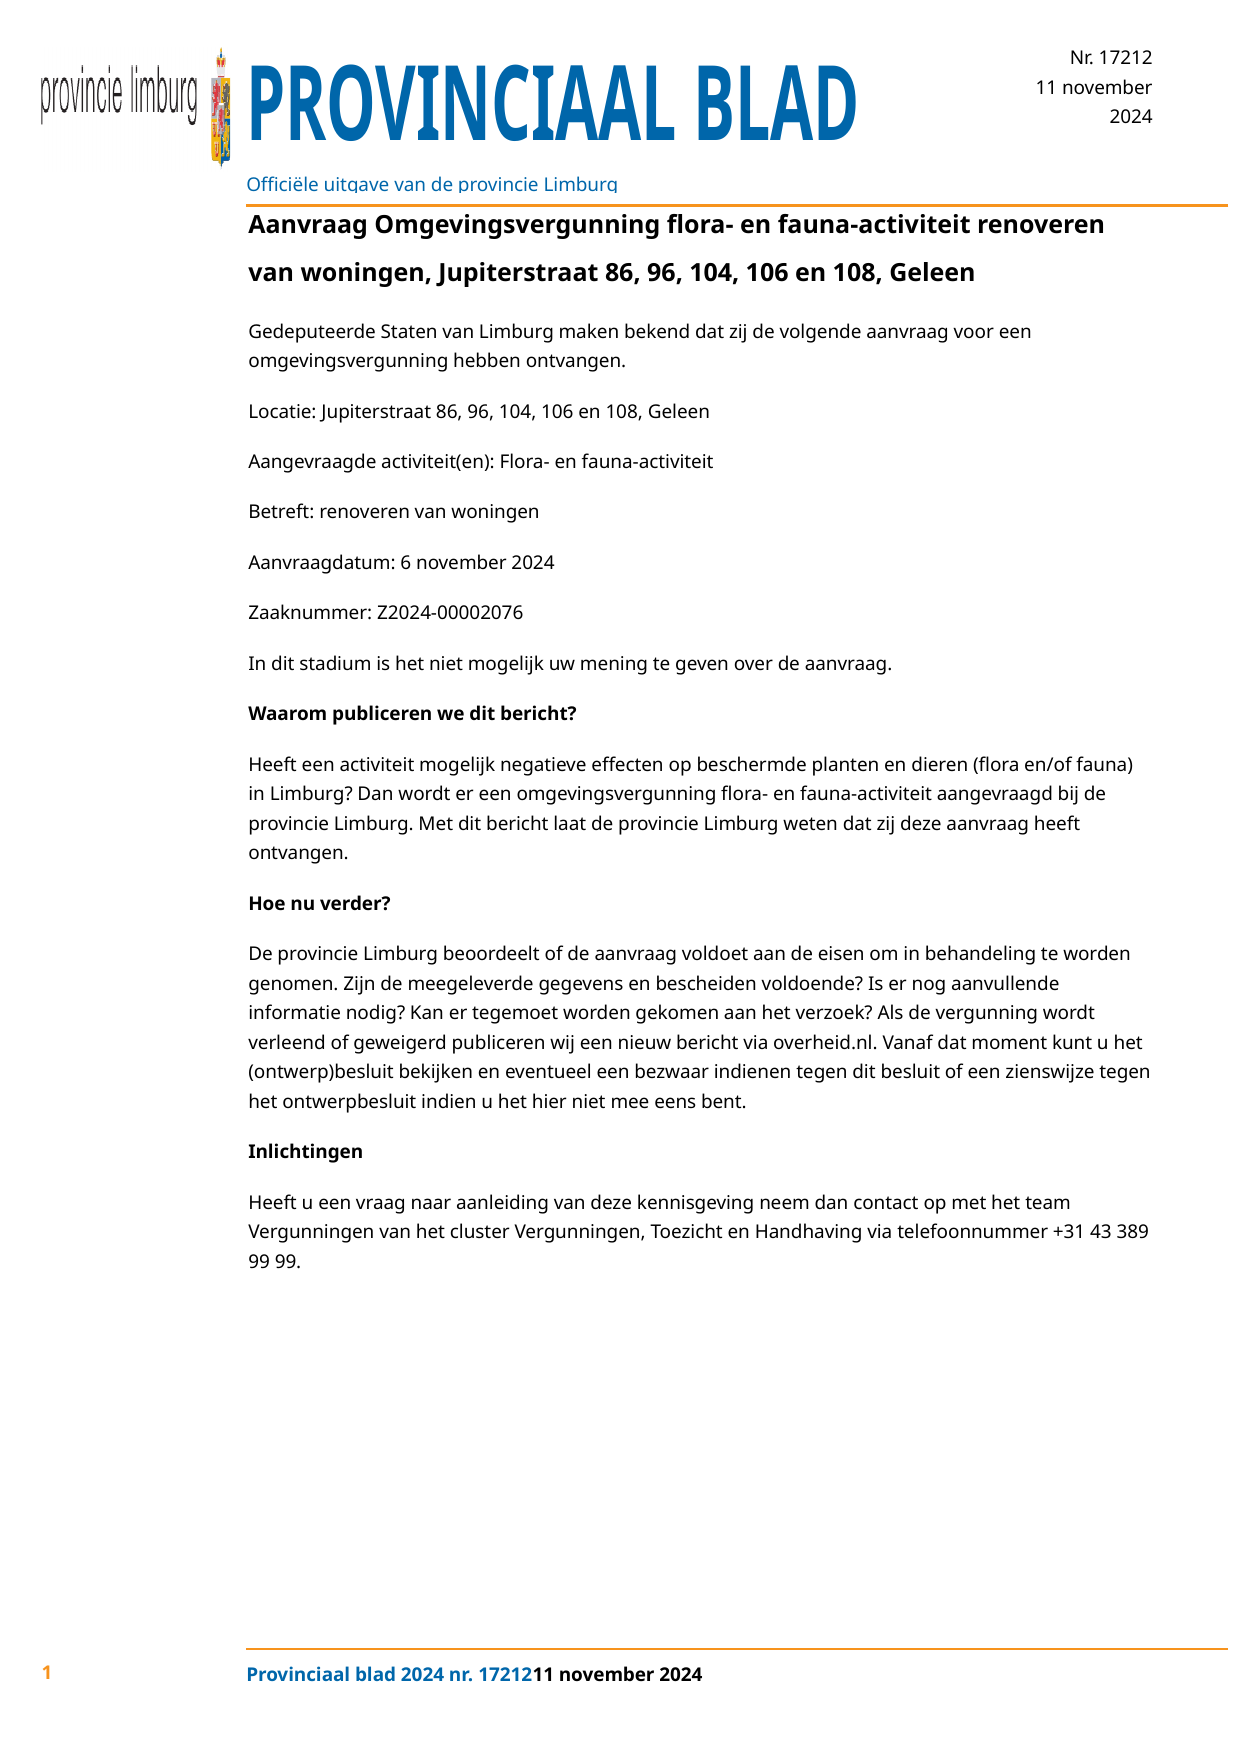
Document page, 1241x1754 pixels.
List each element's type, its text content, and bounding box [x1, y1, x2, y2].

text Locatie: Jupiterstraat 86, 96, 104, 106 en 108, Geleen [248, 398, 1152, 424]
text Heeft een activiteit mogelijk negatieve effecten op beschermde planten en dieren (flora en/of fauna) in Limburg? Dan wordt er een omgevingsvergunning flora- en fauna-activiteit aangevraagd bij de provincie Limburg. Met dit bericht laat de provincie Limburg weten dat zij deze aanvraag heeft ontvangen. [248, 751, 1152, 865]
text Waarom publiceren we dit bericht? [248, 700, 1152, 726]
text Betreft: renoveren van woningen [248, 499, 1152, 524]
picture [41, 47, 231, 172]
text Aangevraagde activiteit(en): Flora- en fauna-activiteit [248, 448, 1152, 474]
text Hoe nu verder? [248, 890, 1152, 916]
text Inlichtingen [248, 1139, 1152, 1164]
text Aanvraag Omgevingsvergunning flora- en fauna-activiteit renoveren van woningen, Jupiterstraat 86, 96, 104, 106 en 108, Geleen [248, 207, 1152, 288]
text Aanvraagdatum: 6 november 2024 [248, 549, 1152, 575]
text In dit stadium is het niet mogelijk uw mening te geven over de aanvraag. [248, 650, 1152, 676]
text Heeft u een vraag naar aanleiding van deze kennisgeving neem dan contact op met het team Vergunningen van het cluster Vergunningen, Toezicht en Handhaving via telefoonnummer +31 43 389 99 99. [248, 1189, 1152, 1274]
text Gedeputeerde Staten van Limburg maken bekend dat zij de volgende aanvraag voor een omgevingsvergunning hebben ontvangen. [248, 318, 1152, 373]
text Zaaknummer: Z2024-00002076 [248, 599, 1152, 625]
text De provincie Limburg beoordeelt of de aanvraag voldoet aan de eisen om in behandeling te worden genomen. Zijn de meegeleverde gegevens en bescheiden voldoende? Is er nog aanvullende informatie nodig? Kan er tegemoet worden gekomen aan het verzoek? Als de vergunning wordt verleend of geweigerd publiceren wij een nieuw bericht via overheid.nl. Vanaf dat moment kunt u het (ontwerp)besluit bekijken en eventueel een bezwaar indienen tegen dit besluit of een zienswijze tegen het ontwerpbesluit indien u het hier niet mee eens bent. [248, 940, 1152, 1114]
